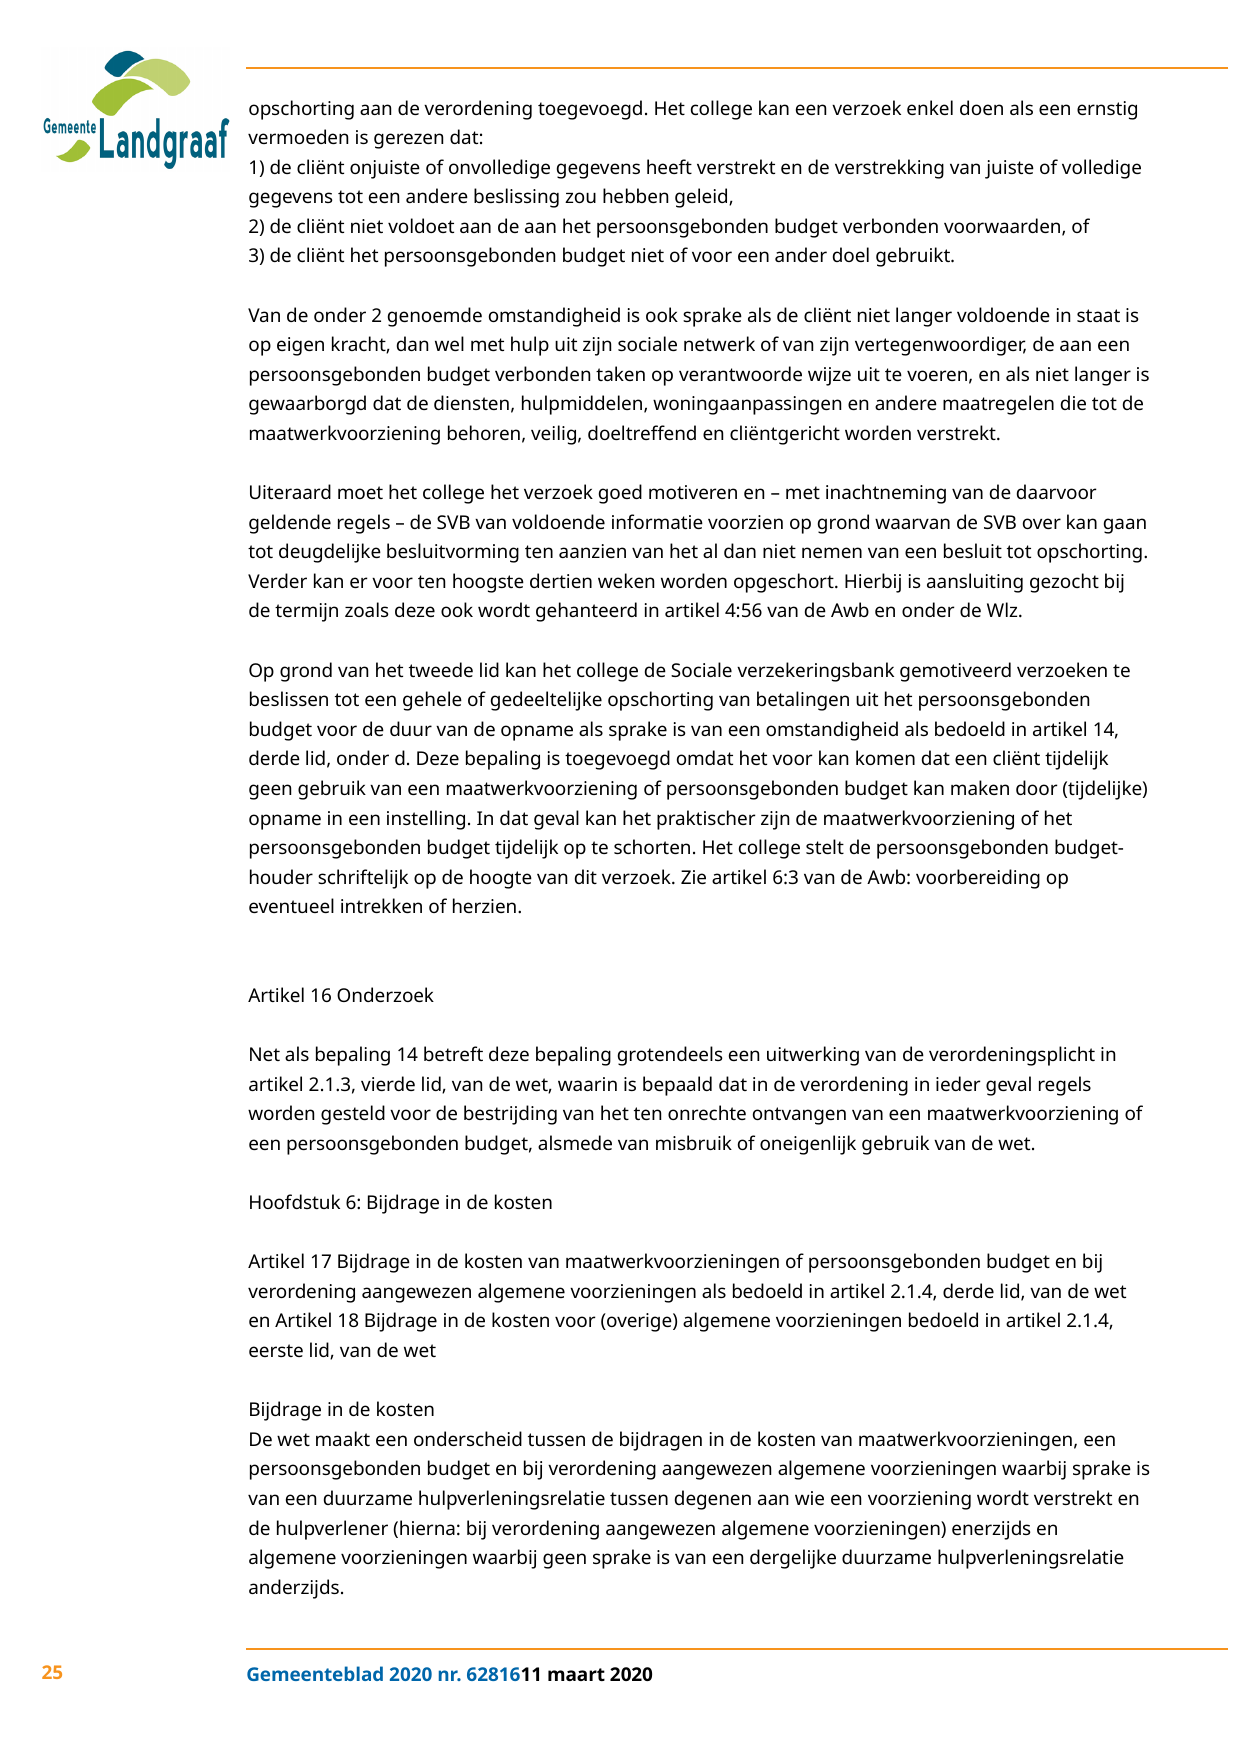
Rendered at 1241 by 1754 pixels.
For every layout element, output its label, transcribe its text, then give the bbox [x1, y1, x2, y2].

picture [41, 47, 231, 172]
text Hoofdstuk 6: Bijdrage in de kosten [248, 1189, 1152, 1215]
text opschorting aan de verordening toegevoegd. Het college kan een verzoek enkel doen als een ernstig vermoeden is gerezen dat: [248, 95, 1152, 150]
text Uiteraard moet het college het verzoek goed motiveren en – met inachtneming van de daarvoor geldende regels – de SVB van voldoende informatie voorzien op grond waarvan de SVB over kan gaan tot deugdelijke besluitvorming ten aanzien van het al dan niet nemen van een besluit tot opschorting. [248, 479, 1152, 564]
text Op grond van het tweede lid kan het college de Sociale verzekeringsbank gemotiveerd verzoeken te beslissen tot een gehele of gedeeltelijke opschorting van betalingen uit het persoonsgebonden budget voor de duur van de opname als sprake is van een omstandigheid als bedoeld in artikel 14, derde lid, onder d. Deze bepaling is toegevoegd omdat het voor kan komen dat een cliënt tijdelijk geen gebruik van een maatwerkvoorziening of persoonsgebonden budget kan maken door (tijdelijke) opname in een instelling. In dat geval kan het praktischer zijn de maatwerkvoorziening of het persoonsgebonden budget tijdelijk op te schorten. Het college stelt de persoonsgebonden budget-houder schriftelijk op de hoogte van dit verzoek. Zie artikel 6:3 van de Awb: voorbereiding op eventueel intrekken of herzien. [248, 657, 1152, 919]
text Bijdrage in de kosten [248, 1396, 1152, 1422]
text Net als bepaling 14 betreft deze bepaling grotendeels een uitwerking van de verordeningsplicht in artikel 2.1.3, vierde lid, van de wet, waarin is bepaald dat in de verordening in ieder geval regels worden gesteld voor de bestrijding van het ten onrechte ontvangen van een maatwerkvoorziening of een persoonsgebonden budget, alsmede van misbruik of oneigenlijk gebruik van de wet. [248, 1041, 1152, 1156]
text Artikel 17 Bijdrage in de kosten van maatwerkvoorzieningen of persoonsgebonden budget en bij verordening aangewezen algemene voorzieningen als bedoeld in artikel 2.1.4, derde lid, van de wet en Artikel 18 Bijdrage in de kosten voor (overige) algemene voorzieningen bedoeld in artikel 2.1.4, eerste lid, van de wet [248, 1248, 1152, 1363]
text Van de onder 2 genoemde omstandigheid is ook sprake als de cliënt niet langer voldoende in staat is op eigen kracht, dan wel met hulp uit zijn sociale netwerk of van zijn vertegenwoordiger, de aan een persoonsgebonden budget verbonden taken op verantwoorde wijze uit te voeren, en als niet langer is gewaarborgd dat de diensten, hulpmiddelen, woningaanpassingen en andere maatregelen die tot de maatwerkvoorziening behoren, veilig, doeltreffend en cliëntgericht worden verstrekt. [248, 302, 1152, 446]
text 1) de cliënt onjuiste of onvolledige gegevens heeft verstrekt en de verstrekking van juiste of volledige gegevens tot een andere beslissing zou hebben geleid, [248, 154, 1152, 209]
text Artikel 16 Onderzoek [248, 982, 1152, 1008]
text 2) de cliënt niet voldoet aan de aan het persoonsgebonden budget verbonden voorwaarden, of [248, 213, 1152, 239]
text De wet maakt een onderscheid tussen de bijdragen in de kosten van maatwerkvoorzieningen, een persoonsgebonden budget en bij verordening aangewezen algemene voorzieningen waarbij sprake is van een duurzame hulpverleningsrelatie tussen degenen aan wie een voorziening wordt verstrekt en de hulpverlener (hierna: bij verordening aangewezen algemene voorzieningen) enerzijds en algemene voorzieningen waarbij geen sprake is van een dergelijke duurzame hulpverleningsrelatie anderzijds. [248, 1426, 1152, 1600]
text Verder kan er voor ten hoogste dertien weken worden opgeschort. Hierbij is aansluiting gezocht bij de termijn zoals deze ook wordt gehanteerd in artikel 4:56 van de Awb en onder de Wlz. [248, 568, 1152, 623]
text 3) de cliënt het persoonsgebonden budget niet of voor een ander doel gebruikt. [248, 243, 1152, 268]
